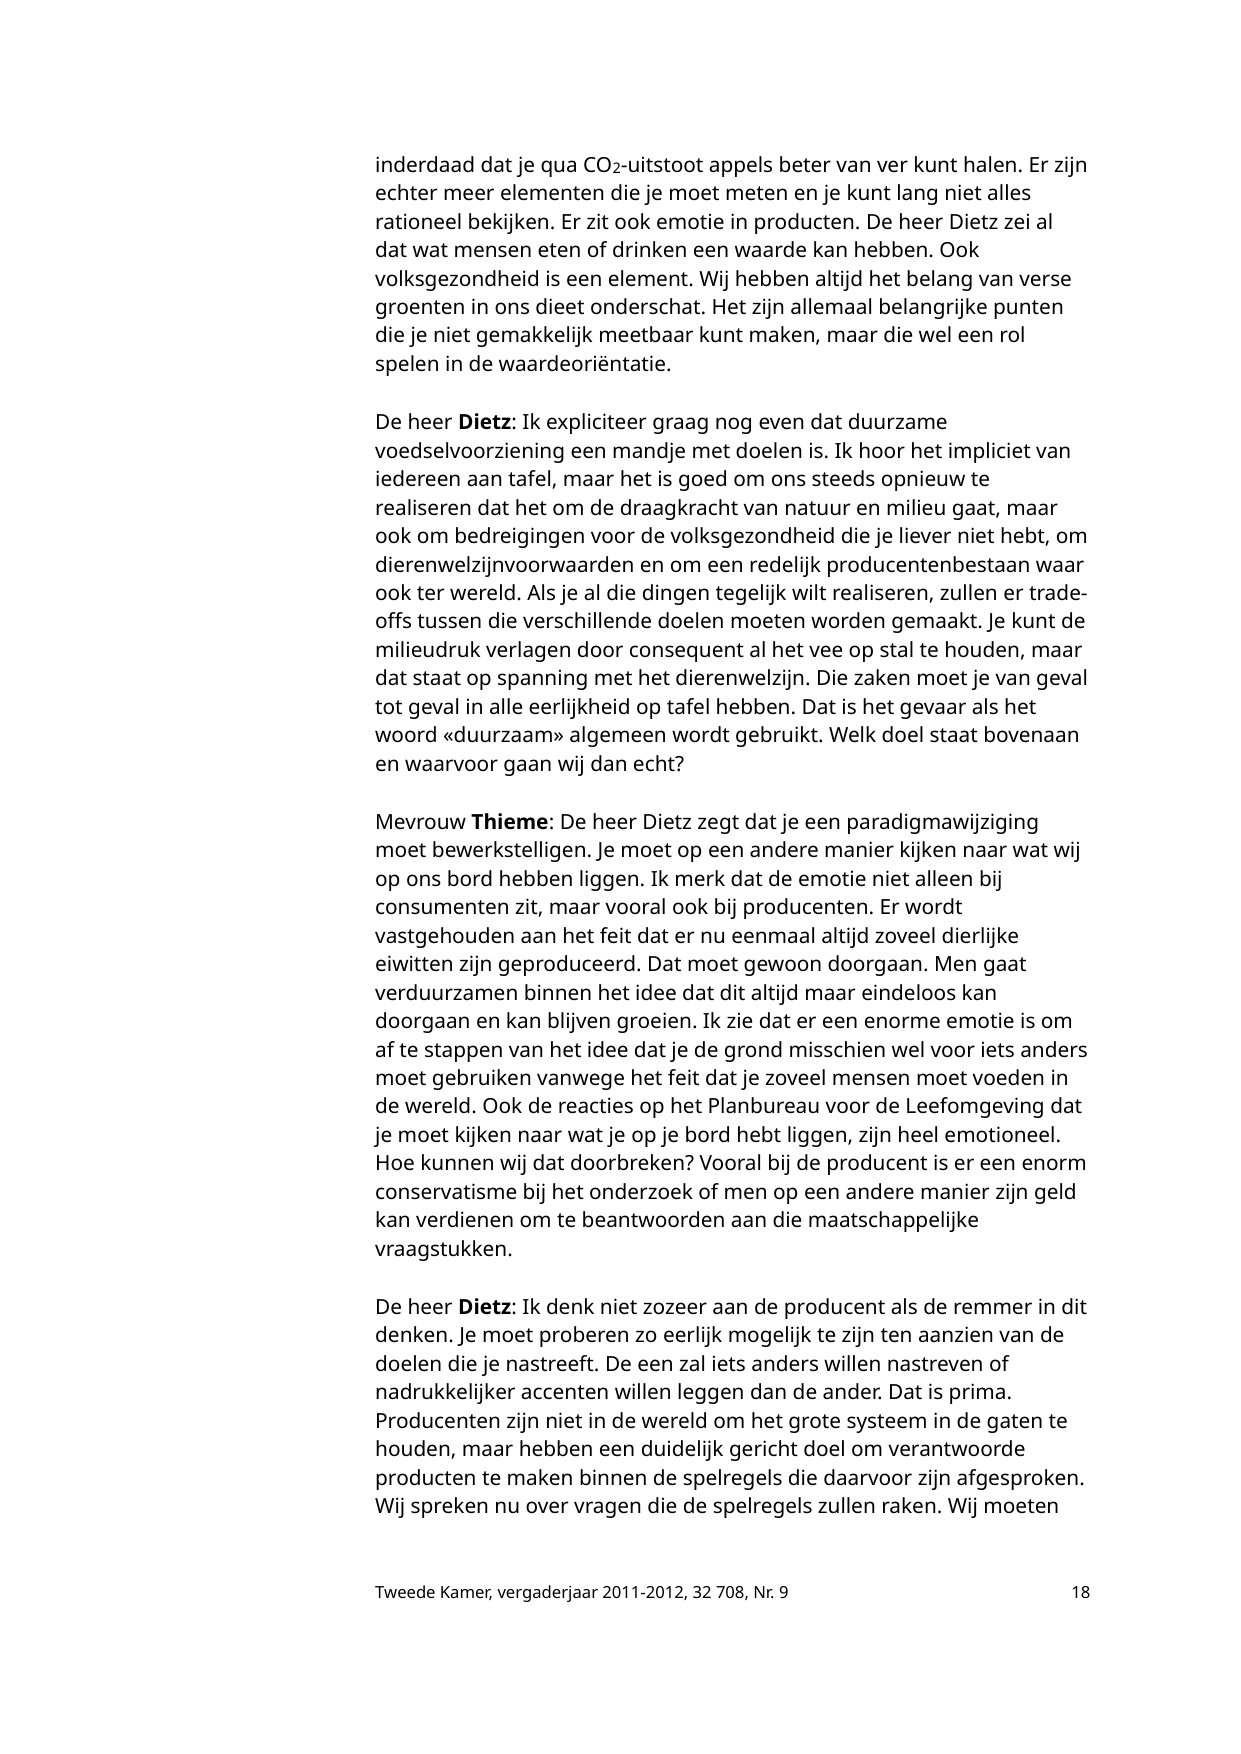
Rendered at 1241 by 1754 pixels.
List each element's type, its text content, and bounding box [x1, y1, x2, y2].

text inderdaad dat je qua CO2-uitstoot appels beter van ver kunt halen. Er zijn echter meer elementen die je moet meten en je kunt lang niet alles rationeel bekijken. Er zit ook emotie in producten. De heer Dietz zei al dat wat mensen eten of drinken een waarde kan hebben. Ook volksgezondheid is een element. Wij hebben altijd het belang van verse groenten in ons dieet onderschat. Het zijn allemaal belangrijke punten die je niet gemakkelijk meetbaar kunt maken, maar die wel een rol spelen in de waardeoriëntatie. [375, 150, 1090, 377]
text De heer Dietz: Ik denk niet zozeer aan de producent als de remmer in dit denken. Je moet proberen zo eerlijk mogelijk te zijn ten aanzien van de doelen die je nastreeft. De een zal iets anders willen nastreven of nadrukkelijker accenten willen leggen dan de ander. Dat is prima. Producenten zijn niet in de wereld om het grote systeem in de gaten te houden, maar hebben een duidelijk gericht doel om verantwoorde producten te maken binnen de spelregels die daarvoor zijn afgesproken. Wij spreken nu over vragen die de spelregels zullen raken. Wij moeten [375, 1292, 1090, 1520]
text De heer Dietz: Ik expliciteer graag nog even dat duurzame voedselvoorziening een mandje met doelen is. Ik hoor het impliciet van iedereen aan tafel, maar het is goed om ons steeds opnieuw te realiseren dat het om de draagkracht van natuur en milieu gaat, maar ook om bedreigingen voor de volksgezondheid die je liever niet hebt, om dierenwelzijnvoorwaarden en om een redelijk producentenbestaan waar ook ter wereld. Als je al die dingen tegelijk wilt realiseren, zullen er trade-offs tussen die verschillende doelen moeten worden gemaakt. Je kunt de milieudruk verlagen door consequent al het vee op stal te houden, maar dat staat op spanning met het dierenwelzijn. Die zaken moet je van geval tot geval in alle eerlijkheid op tafel hebben. Dat is het gevaar als het woord «duurzaam» algemeen wordt gebruikt. Welk doel staat bovenaan en waarvoor gaan wij dan echt? [375, 407, 1090, 777]
text Mevrouw Thieme: De heer Dietz zegt dat je een paradigmawijziging moet bewerkstelligen. Je moet op een andere manier kijken naar wat wij op ons bord hebben liggen. Ik merk dat de emotie niet alleen bij consumenten zit, maar vooral ook bij producenten. Er wordt vastgehouden aan het feit dat er nu eenmaal altijd zoveel dierlijke eiwitten zijn geproduceerd. Dat moet gewoon doorgaan. Men gaat verduurzamen binnen het idee dat dit altijd maar eindeloos kan doorgaan en kan blijven groeien. Ik zie dat er een enorme emotie is om af te stappen van het idee dat je de grond misschien wel voor iets anders moet gebruiken vanwege het feit dat je zoveel mensen moet voeden in de wereld. Ook de reacties op het Planbureau voor de Leefomgeving dat je moet kijken naar wat je op je bord hebt liggen, zijn heel emotioneel. Hoe kunnen wij dat doorbreken? Vooral bij de producent is er een enorm conservatisme bij het onderzoek of men op een andere manier zijn geld kan verdienen om te beantwoorden aan die maatschappelijke vraagstukken. [375, 807, 1090, 1262]
